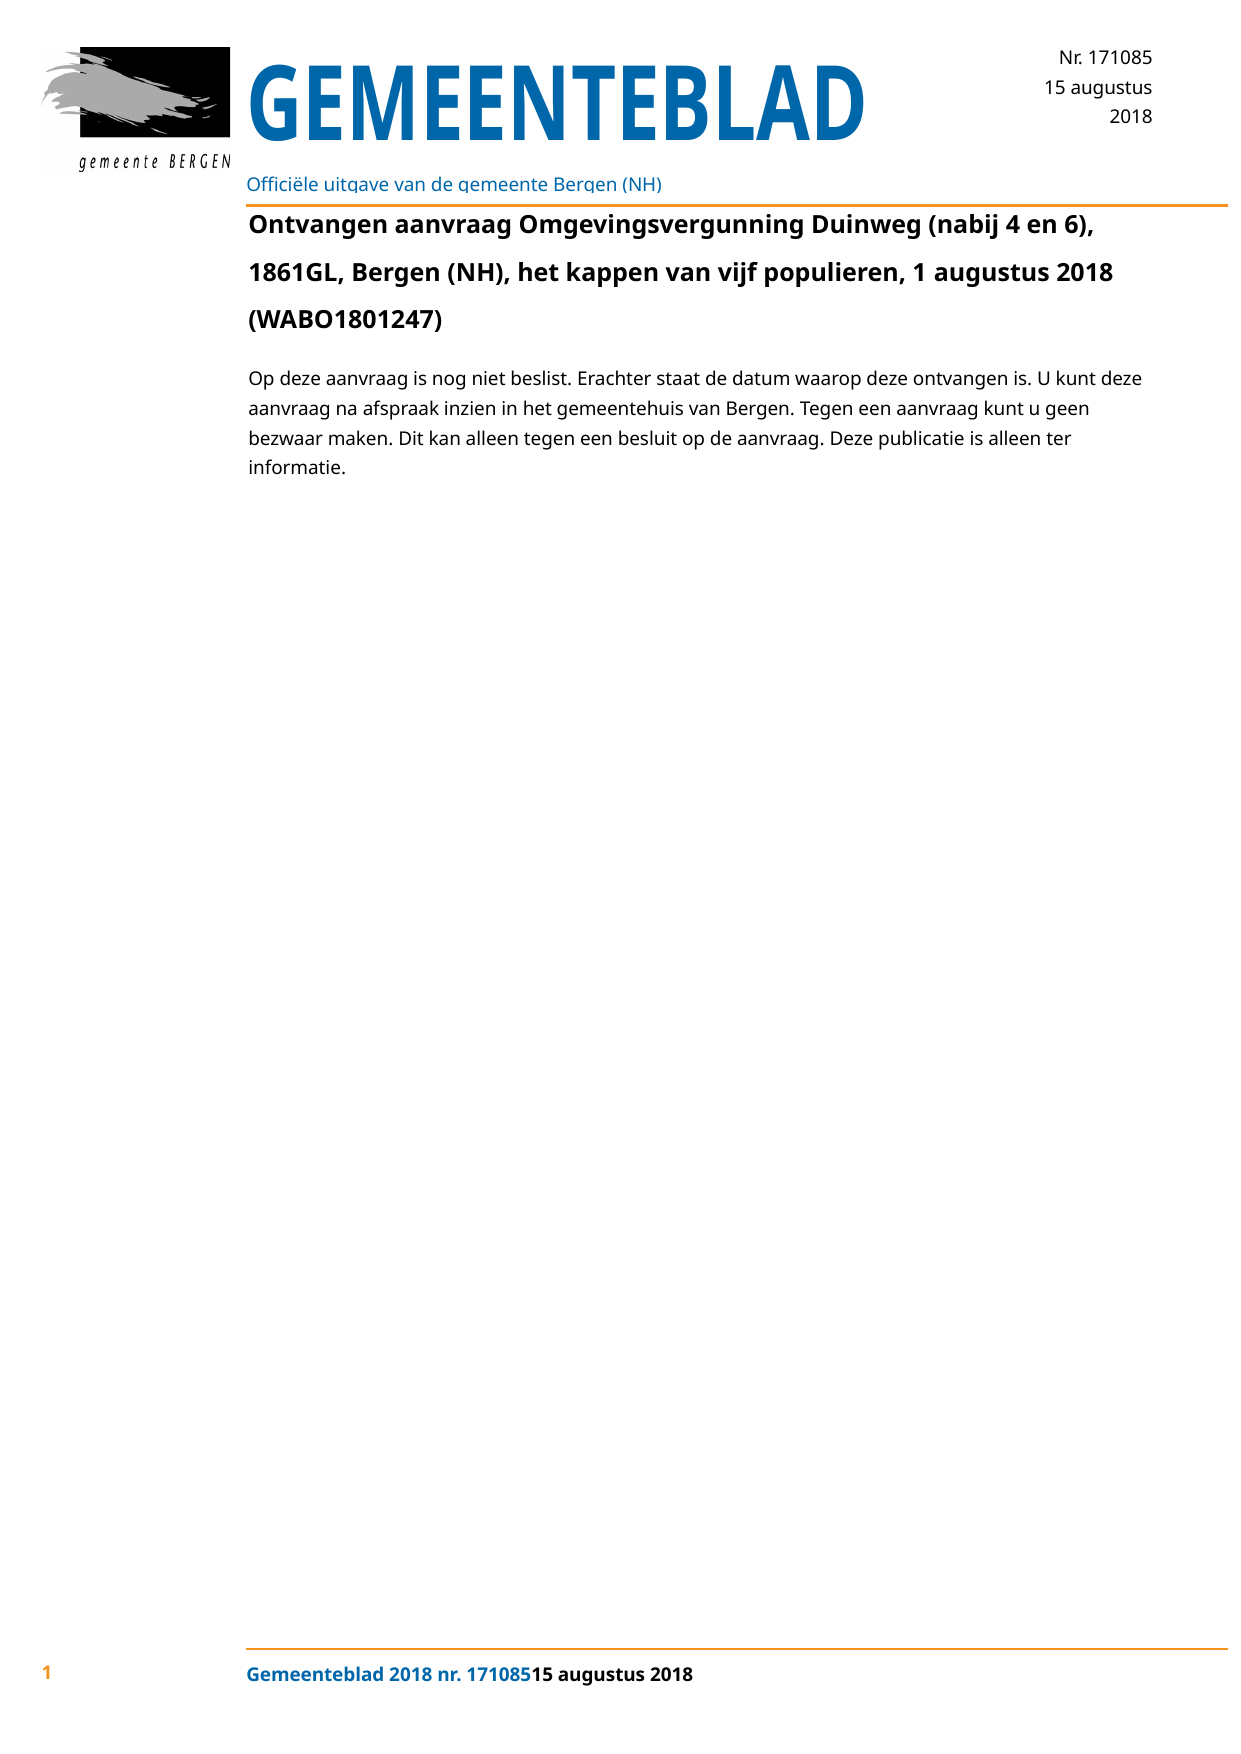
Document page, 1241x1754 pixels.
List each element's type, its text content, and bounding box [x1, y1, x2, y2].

text Ontvangen aanvraag Omgevingsvergunning Duinweg (nabij 4 en 6), 1861GL, Bergen (NH), het kappen van vijf populieren, 1 augustus 2018 (WABO1801247) [248, 207, 1152, 336]
text Op deze aanvraag is nog niet beslist. Erachter staat de datum waarop deze ontvangen is. U kunt deze aanvraag na afspraak inzien in het gemeentehuis van Bergen. Tegen een aanvraag kunt u geen bezwaar maken. Dit kan alleen tegen een besluit op de aanvraag. Deze publicatie is alleen ter informatie. [248, 366, 1152, 480]
picture [41, 47, 231, 172]
